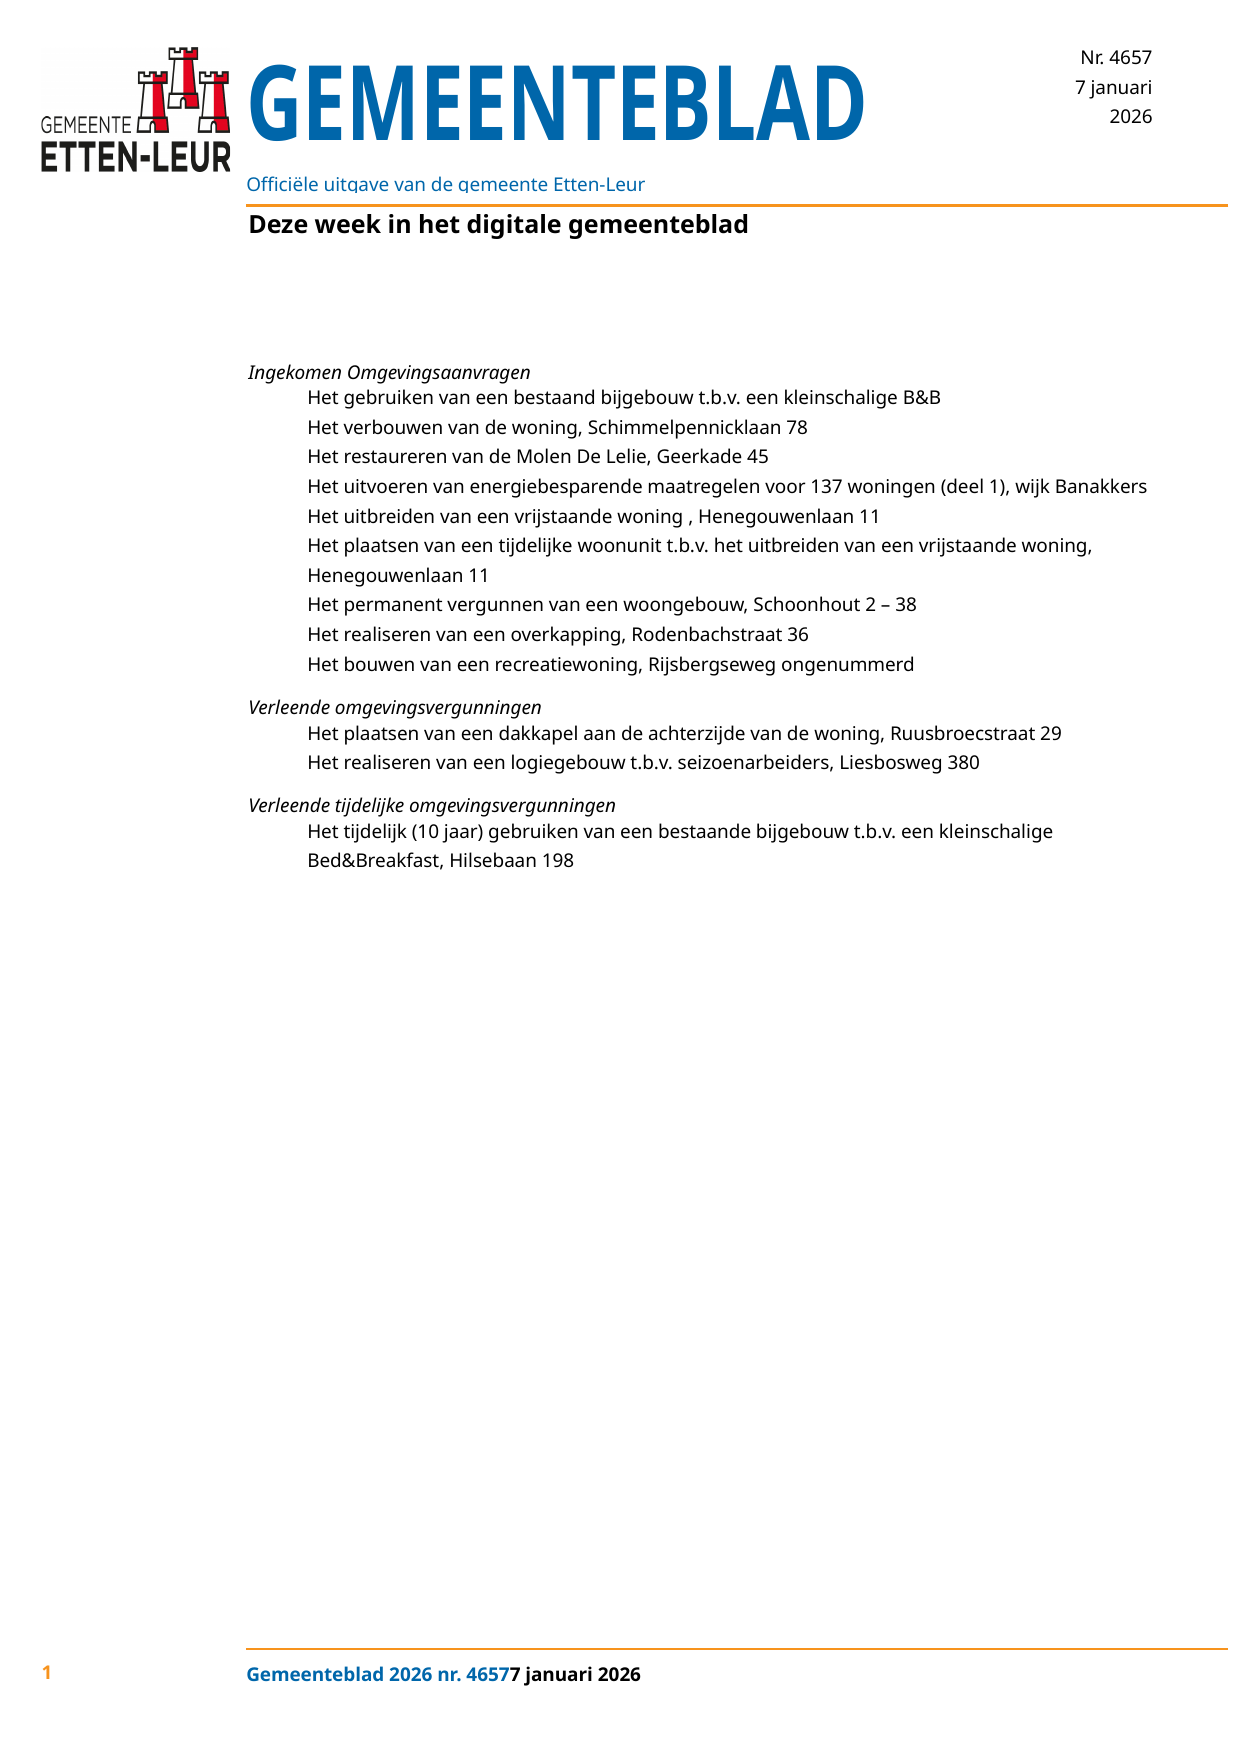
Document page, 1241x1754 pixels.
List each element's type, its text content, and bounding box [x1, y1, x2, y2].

list Het plaatsen van een tijdelijke woonunit t.b.v. het uitbreiden van een vrijstaande woning, Henegouwenlaan 11 [248, 532, 1152, 588]
list Het permanent vergunnen van een woongebouw, Schoonhout 2 – 38 [248, 592, 1152, 617]
list Het uitbreiden van een vrijstaande woning , Henegouwenlaan 11 [248, 503, 1152, 529]
picture [41, 47, 231, 172]
text Verleende omgevingsvergunningen [248, 694, 1152, 720]
text Verleende tijdelijke omgevingsvergunningen [248, 792, 1152, 818]
text Ingekomen Omgevingsaanvragen [248, 359, 1152, 384]
list Het restaureren van de Molen De Lelie, Geerkade 45 [248, 444, 1152, 469]
list Het tijdelijk (10 jaar) gebruiken van een bestaande bijgebouw t.b.v. een kleinschalige Bed&Breakfast, Hilsebaan 198 [248, 818, 1152, 873]
text Deze week in het digitale gemeenteblad [248, 207, 1152, 241]
list Het realiseren van een overkapping, Rodenbachstraat 36 [248, 621, 1152, 647]
list Het uitvoeren van energiebesparende maatregelen voor 137 woningen (deel 1), wijk Banakkers [248, 473, 1152, 499]
list Het bouwen van een recreatiewoning, Rijsbergseweg ongenummerd [248, 651, 1152, 677]
list Het verbouwen van de woning, Schimmelpennicklaan 78 [248, 414, 1152, 440]
list Het realiseren van een logiegebouw t.b.v. seizoenarbeiders, Liesbosweg 380 [248, 749, 1152, 775]
list Het plaatsen van een dakkapel aan de achterzijde van de woning, Ruusbroecstraat 29 [248, 720, 1152, 745]
list Het gebruiken van een bestaand bijgebouw t.b.v. een kleinschalige B&B [248, 384, 1152, 410]
